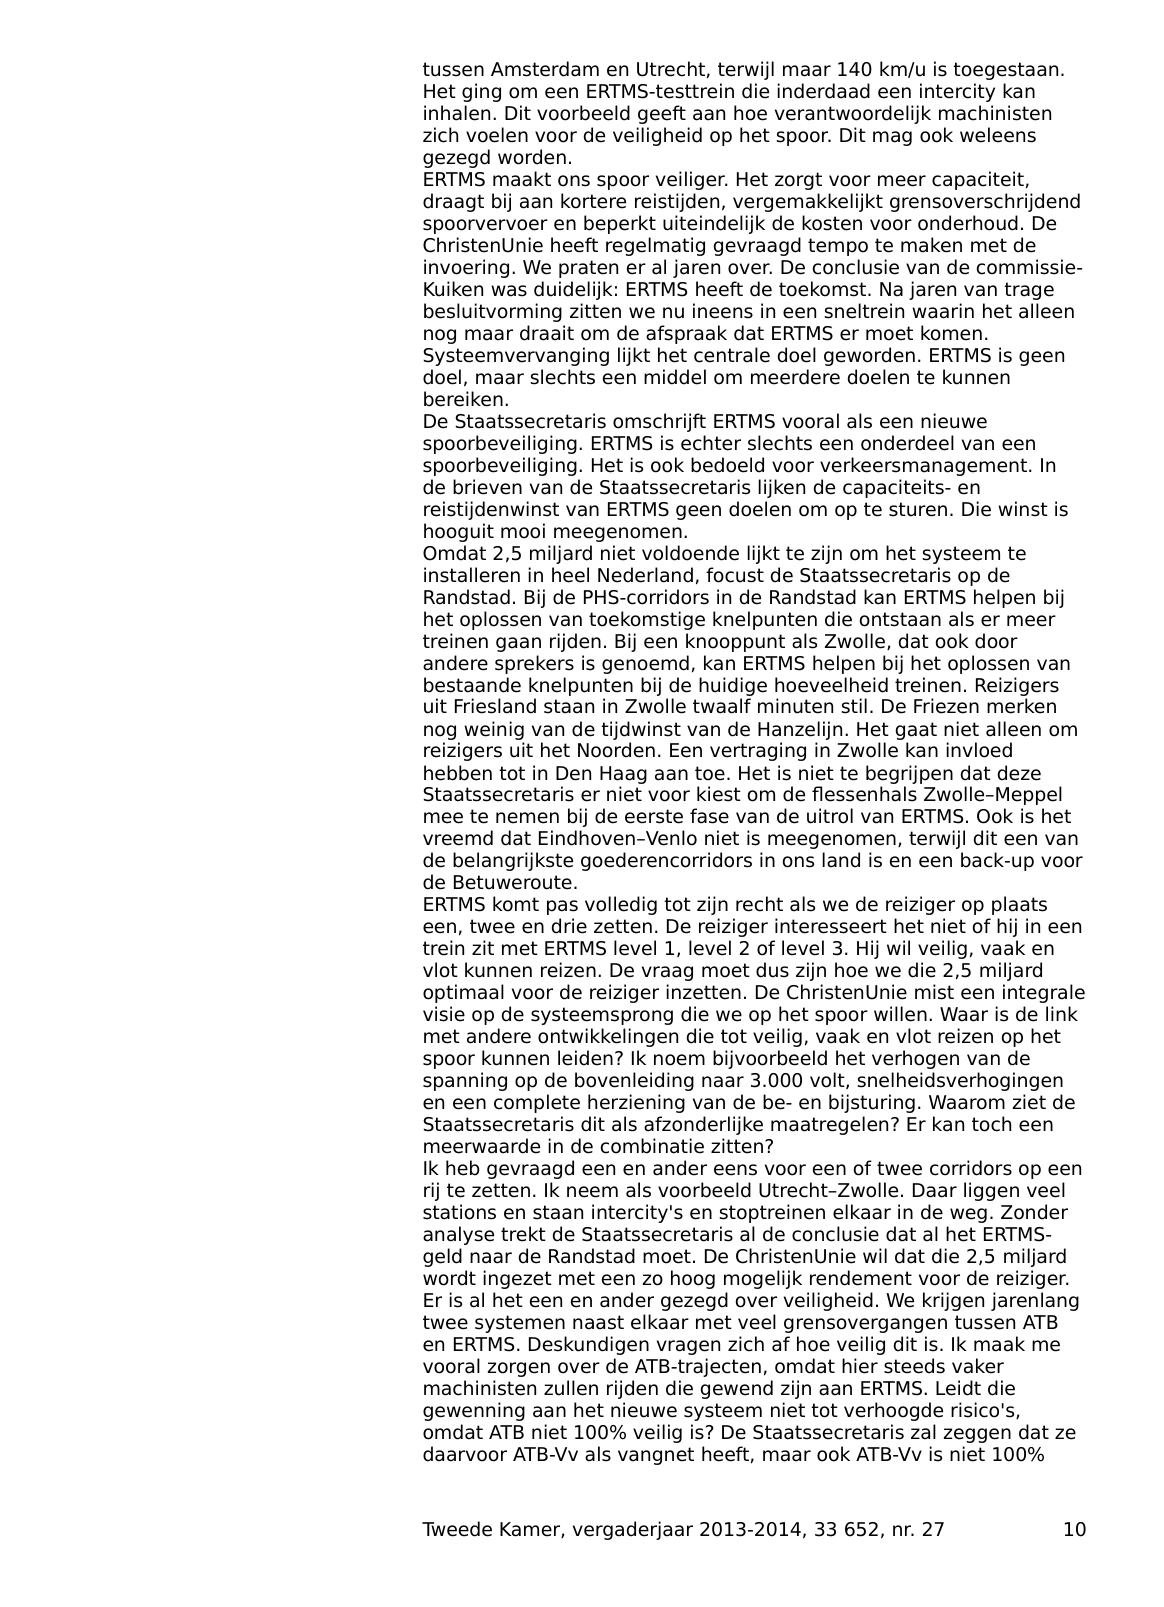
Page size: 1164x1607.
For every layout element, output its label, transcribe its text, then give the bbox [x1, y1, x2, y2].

text tussen Amsterdam en Utrecht, terwijl maar 140 km/u is toegestaan. Het ging om een ERTMS-testtrein die inderdaad een intercity kan inhalen. Dit voorbeeld geeft aan hoe verantwoordelijk machinisten zich voelen voor de veiligheid op het spoor. Dit mag ook weleens gezegd worden. [422, 59, 1087, 169]
text Omdat 2,5 miljard niet voldoende lijkt te zijn om het systeem te installeren in heel Nederland, focust de Staatssecretaris op de Randstad. Bij de PHS-corridors in de Randstad kan ERTMS helpen bij het oplossen van toekomstige knelpunten die ontstaan als er meer treinen gaan rijden. Bij een knooppunt als Zwolle, dat ook door andere sprekers is genoemd, kan ERTMS helpen bij het oplossen van bestaande knelpunten bij de huidige hoeveelheid treinen. Reizigers uit Friesland staan in Zwolle twaalf minuten stil. De Friezen merken nog weinig van de tijdwinst van de Hanzelijn. Het gaat niet alleen om reizigers uit het Noorden. Een vertraging in Zwolle kan invloed hebben tot in Den Haag aan toe. Het is niet te begrijpen dat deze Staatssecretaris er niet voor kiest om de flessenhals Zwolle–Meppel mee te nemen bij de eerste fase van de uitrol van ERTMS. Ook is het vreemd dat Eindhoven–Venlo niet is meegenomen, terwijl dit een van de belangrijkste goederencorridors in ons land is en een back-up voor de Betuweroute. [422, 543, 1087, 894]
text Er is al het een en ander gezegd over veiligheid. We krijgen jarenlang twee systemen naast elkaar met veel grensovergangen tussen ATB en ERTMS. Deskundigen vragen zich af hoe veilig dit is. Ik maak me vooral zorgen over de ATB-trajecten, omdat hier steeds vaker machinisten zullen rijden die gewend zijn aan ERTMS. Leidt die gewenning aan het nieuwe systeem niet tot verhoogde risico's, omdat ATB niet 100% veilig is? De Staatssecretaris zal zeggen dat ze daarvoor ATB-Vv als vangnet heeft, maar ook ATB-Vv is niet 100% [422, 1290, 1087, 1466]
text De Staatssecretaris omschrijft ERTMS vooral als een nieuwe spoorbeveiliging. ERTMS is echter slechts een onderdeel van een spoorbeveiliging. Het is ook bedoeld voor verkeersmanagement. In de brieven van de Staatssecretaris lijken de capaciteits- en reistijdenwinst van ERTMS geen doelen om op te sturen. Die winst is hooguit mooi meegenomen. [422, 411, 1087, 543]
text Ik heb gevraagd een en ander eens voor een of twee corridors op een rij te zetten. Ik neem als voorbeeld Utrecht–Zwolle. Daar liggen veel stations en staan intercity's en stoptreinen elkaar in de weg. Zonder analyse trekt de Staatssecretaris al de conclusie dat al het ERTMS-geld naar de Randstad moet. De ChristenUnie wil dat die 2,5 miljard wordt ingezet met een zo hoog mogelijk rendement voor de reiziger. [422, 1158, 1087, 1290]
text ERTMS maakt ons spoor veiliger. Het zorgt voor meer capaciteit, draagt bij aan kortere reistijden, vergemakkelijkt grensoverschrijdend spoorvervoer en beperkt uiteindelijk de kosten voor onderhoud. De ChristenUnie heeft regelmatig gevraagd tempo te maken met de invoering. We praten er al jaren over. De conclusie van de commissie-Kuiken was duidelijk: ERTMS heeft de toekomst. Na jaren van trage besluitvorming zitten we nu ineens in een sneltrein waarin het alleen nog maar draait om de afspraak dat ERTMS er moet komen. Systeemvervanging lijkt het centrale doel geworden. ERTMS is geen doel, maar slechts een middel om meerdere doelen te kunnen bereiken. [422, 169, 1087, 411]
text ERTMS komt pas volledig tot zijn recht als we de reiziger op plaats een, twee en drie zetten. De reiziger interesseert het niet of hij in een trein zit met ERTMS level 1, level 2 of level 3. Hij wil veilig, vaak en vlot kunnen reizen. De vraag moet dus zijn hoe we die 2,5 miljard optimaal voor de reiziger inzetten. De ChristenUnie mist een integrale visie op de systeemsprong die we op het spoor willen. Waar is de link met andere ontwikkelingen die tot veilig, vaak en vlot reizen op het spoor kunnen leiden? Ik noem bijvoorbeeld het verhogen van de spanning op de bovenleiding naar 3.000 volt, snelheidsverhogingen en een complete herziening van de be- en bijsturing. Waarom ziet de Staatssecretaris dit als afzonderlijke maatregelen? Er kan toch een meerwaarde in de combinatie zitten? [422, 894, 1087, 1158]
